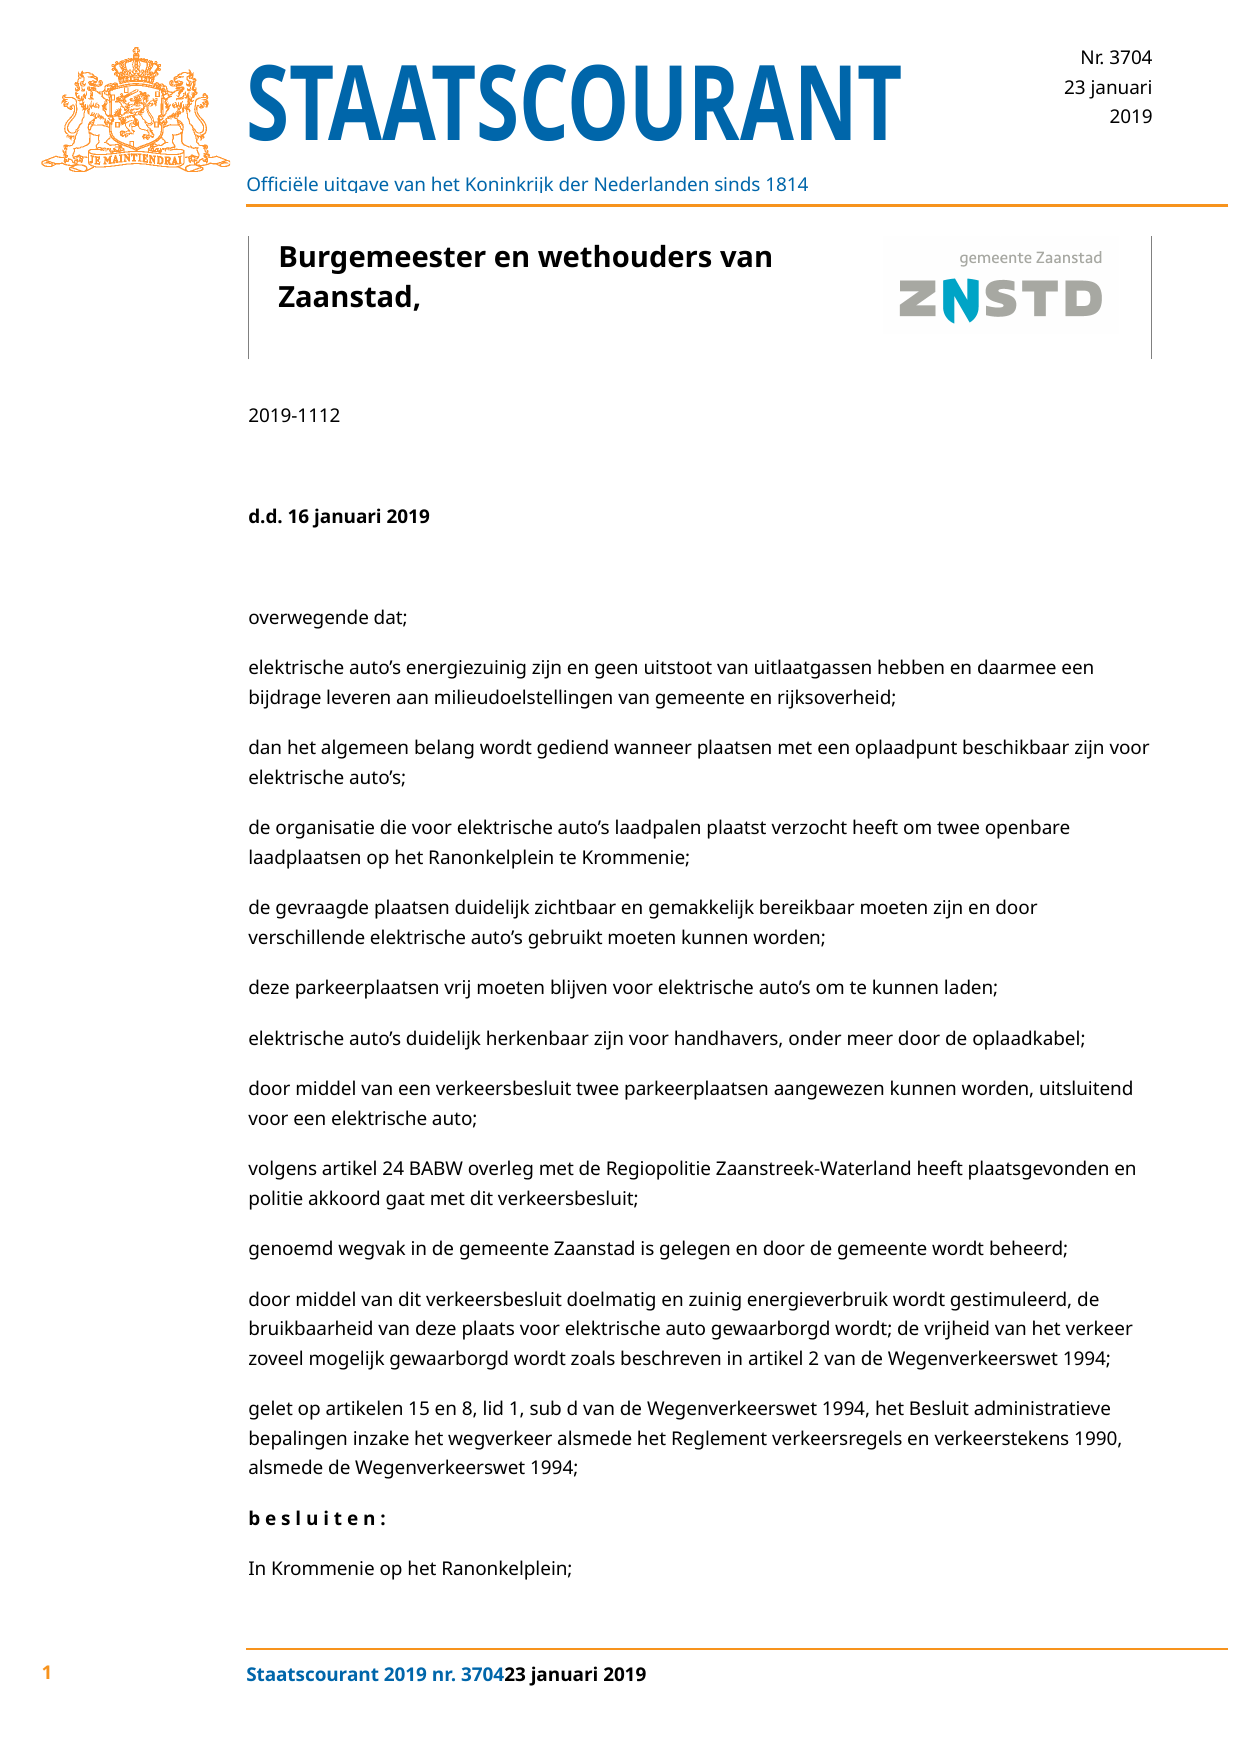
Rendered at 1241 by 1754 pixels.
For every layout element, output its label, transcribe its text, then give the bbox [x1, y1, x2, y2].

text dan het algemeen belang wordt gediend wanneer plaatsen met een oplaadpunt beschikbaar zijn voor elektrische auto’s; [248, 734, 1152, 790]
table_header [850, 236, 1151, 359]
text elektrische auto’s duidelijk herkenbaar zijn voor handhavers, onder meer door de oplaadkabel; [248, 1025, 1152, 1051]
text gelet op artikelen 15 en 8, lid 1, sub d van de Wegenverkeerswet 1994, het Besluit administratieve bepalingen inzake het wegverkeer alsmede het Reglement verkeersregels en verkeerstekens 1990, alsmede de Wegenverkeerswet 1994; [248, 1395, 1152, 1480]
text door middel van een verkeersbesluit twee parkeerplaatsen aangewezen kunnen worden, uitsluitend voor een elektrische auto; [248, 1075, 1152, 1131]
text 2019-1112 [248, 402, 1152, 428]
text overwegende dat; [248, 604, 1152, 630]
text d.d. 16 januari 2019 [248, 503, 1152, 529]
table_header Burgemeester en wethouders van Zaanstad, [249, 236, 850, 359]
text volgens artikel 24 BABW overleg met de Regiopolitie Zaanstreek-Waterland heeft plaatsgevonden en politie akkoord gaat met dit verkeersbesluit; [248, 1155, 1152, 1211]
picture [41, 47, 231, 172]
picture [882, 236, 1119, 334]
text door middel van dit verkeersbesluit doelmatig en zuinig energieverbruik wordt gestimuleerd, de bruikbaarheid van deze plaats voor elektrische auto gewaarborgd wordt; de vrijheid van het verkeer zoveel mogelijk gewaarborgd wordt zoals beschreven in artikel 2 van de Wegenverkeerswet 1994; [248, 1286, 1152, 1371]
text elektrische auto’s energiezuinig zijn en geen uitstoot van uitlaatgassen hebben en daarmee een bijdrage leveren aan milieudoelstellingen van gemeente en rijksoverheid; [248, 654, 1152, 710]
text genoemd wegvak in de gemeente Zaanstad is gelegen en door de gemeente wordt beheerd; [248, 1235, 1152, 1261]
text deze parkeerplaatsen vrij moeten blijven voor elektrische auto’s om te kunnen laden; [248, 974, 1152, 1000]
text de gevraagde plaatsen duidelijk zichtbaar en gemakkelijk bereikbaar moeten zijn en door verschillende elektrische auto’s gebruikt moeten kunnen worden; [248, 894, 1152, 950]
text de organisatie die voor elektrische auto’s laadpalen plaatst verzocht heeft om twee openbare laadplaatsen op het Ranonkelplein te Krommenie; [248, 814, 1152, 870]
text b e s l u i t e n : [248, 1505, 1152, 1531]
text In Krommenie op het Ranonkelplein; [248, 1555, 1152, 1581]
